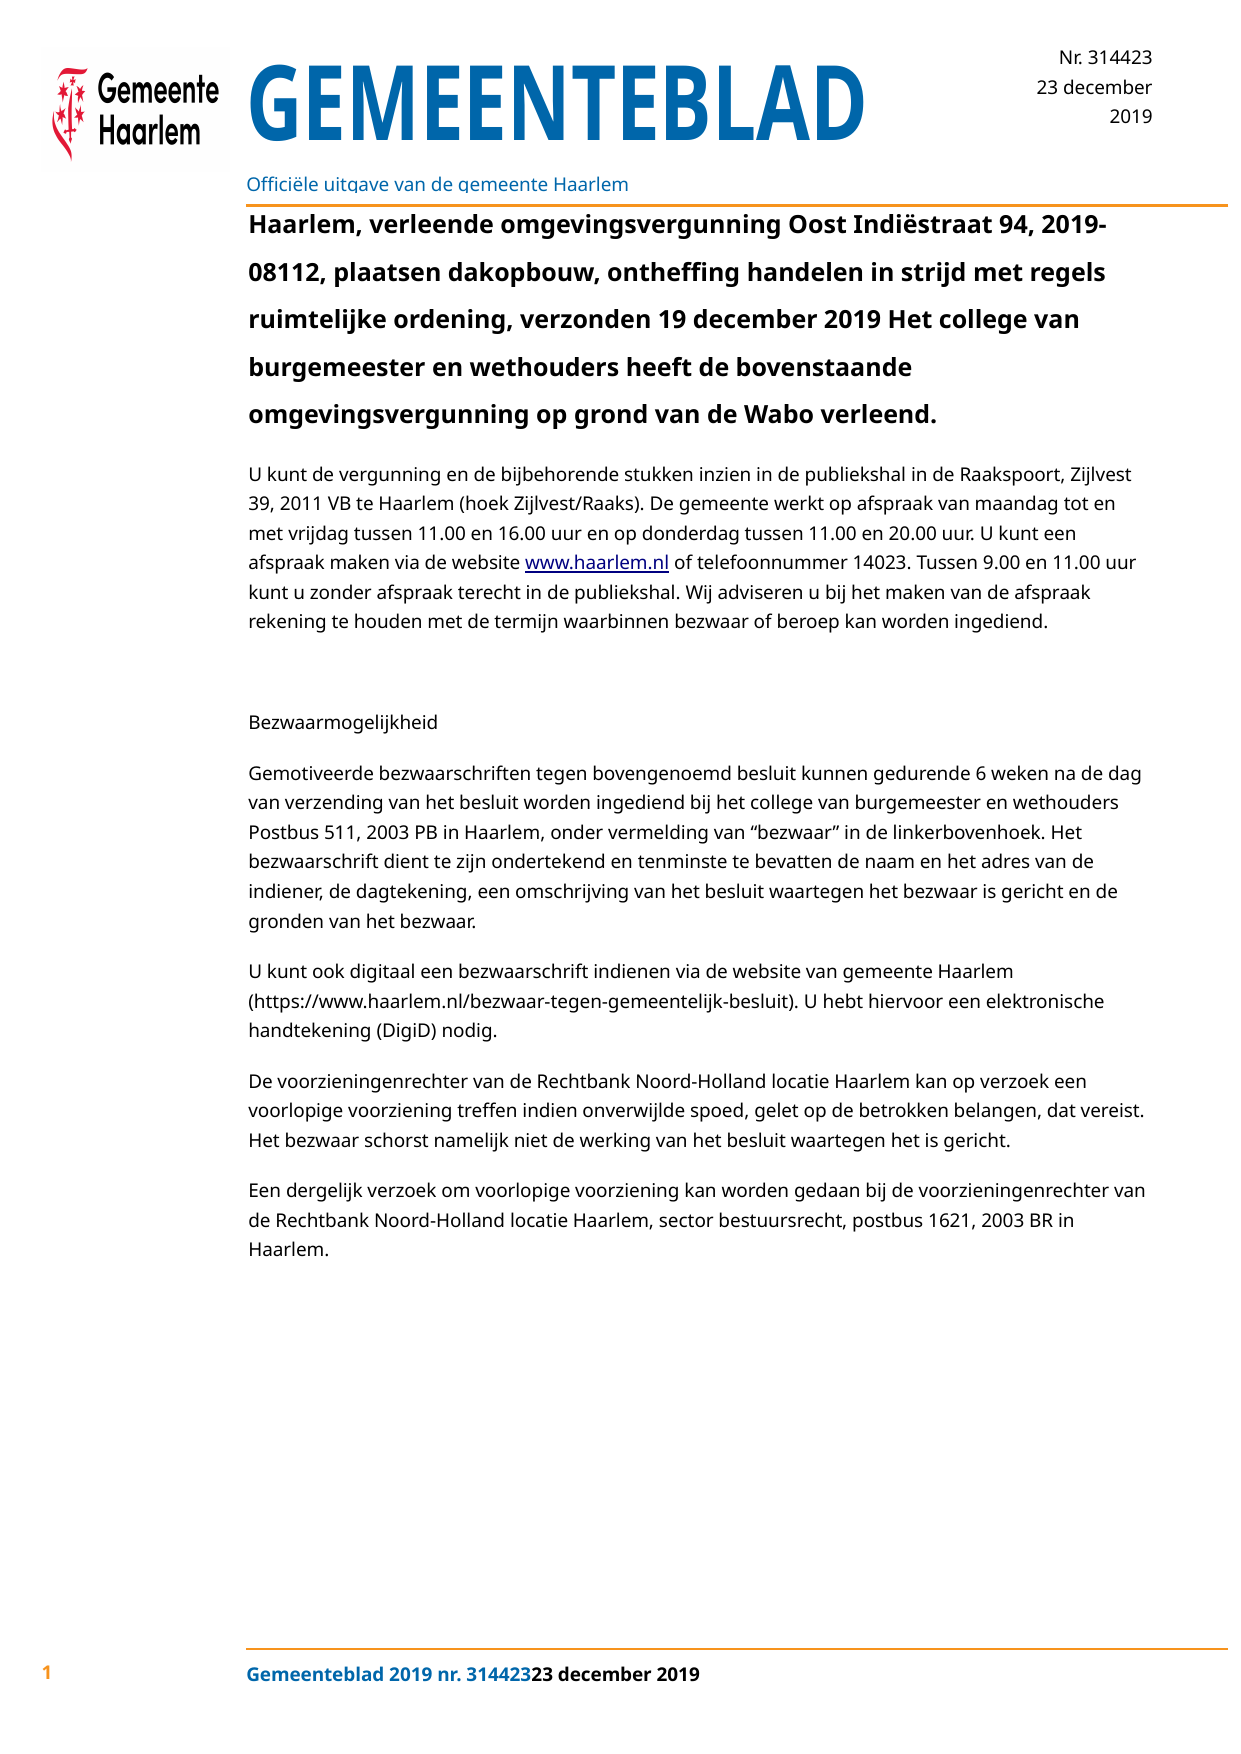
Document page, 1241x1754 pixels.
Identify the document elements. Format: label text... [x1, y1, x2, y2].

text Gemotiveerde bezwaarschriften tegen bovengenoemd besluit kunnen gedurende 6 weken na de dag van verzending van het besluit worden ingediend bij het college van burgemeester en wethouders Postbus 511, 2003 PB in Haarlem, onder vermelding van “bezwaar” in de linkerbovenhoek. Het bezwaarschrift dient te zijn ondertekend en tenminste te bevatten de naam en het adres van de indiener, de dagtekening, een omschrijving van het besluit waartegen het bezwaar is gericht en de gronden van het bezwaar. [248, 760, 1152, 933]
text U kunt ook digitaal een bezwaarschrift indienen via de website van gemeente Haarlem (https://www.haarlem.nl/bezwaar-tegen-gemeentelijk-besluit). U hebt hiervoor een elektronische handtekening (DigiD) nodig. [248, 958, 1152, 1043]
text Bezwaarmogelijkheid [248, 709, 1152, 735]
text Haarlem, verleende omgevingsvergunning Oost Indiëstraat 94, 2019-08112, plaatsen dakopbouw, ontheffing handelen in strijd met regels ruimtelijke ordening, verzonden 19 december 2019 Het college van burgemeester en wethouders heeft de bovenstaande omgevingsvergunning op grond van de Wabo verleend. [248, 207, 1152, 431]
text U kunt de vergunning en de bijbehorende stukken inzien in de publiekshal in de Raakspoort, Zijlvest 39, 2011 VB te Haarlem (hoek Zijlvest/Raaks). De gemeente werkt op afspraak van maandag tot en met vrijdag tussen 11.00 en 16.00 uur en op donderdag tussen 11.00 en 20.00 uur. U kunt een afspraak maken via de website www.haarlem.nl of telefoonnummer 14023. Tussen 9.00 en 11.00 uur kunt u zonder afspraak terecht in de publiekshal. Wij adviseren u bij het maken van de afspraak rekening te houden met de termijn waarbinnen bezwaar of beroep kan worden ingediend. [248, 461, 1152, 634]
picture [41, 47, 231, 172]
text Een dergelijk verzoek om voorlopige voorziening kan worden gedaan bij de voorzieningenrechter van de Rechtbank Noord-Holland locatie Haarlem, sector bestuursrecht, postbus 1621, 2003 BR in Haarlem. [248, 1177, 1152, 1262]
text De voorzieningenrechter van de Rechtbank Noord-Holland locatie Haarlem kan op verzoek een voorlopige voorziening treffen indien onverwijlde spoed, gelet op de betrokken belangen, dat vereist. Het bezwaar schorst namelijk niet de werking van het besluit waartegen het is gericht. [248, 1068, 1152, 1153]
